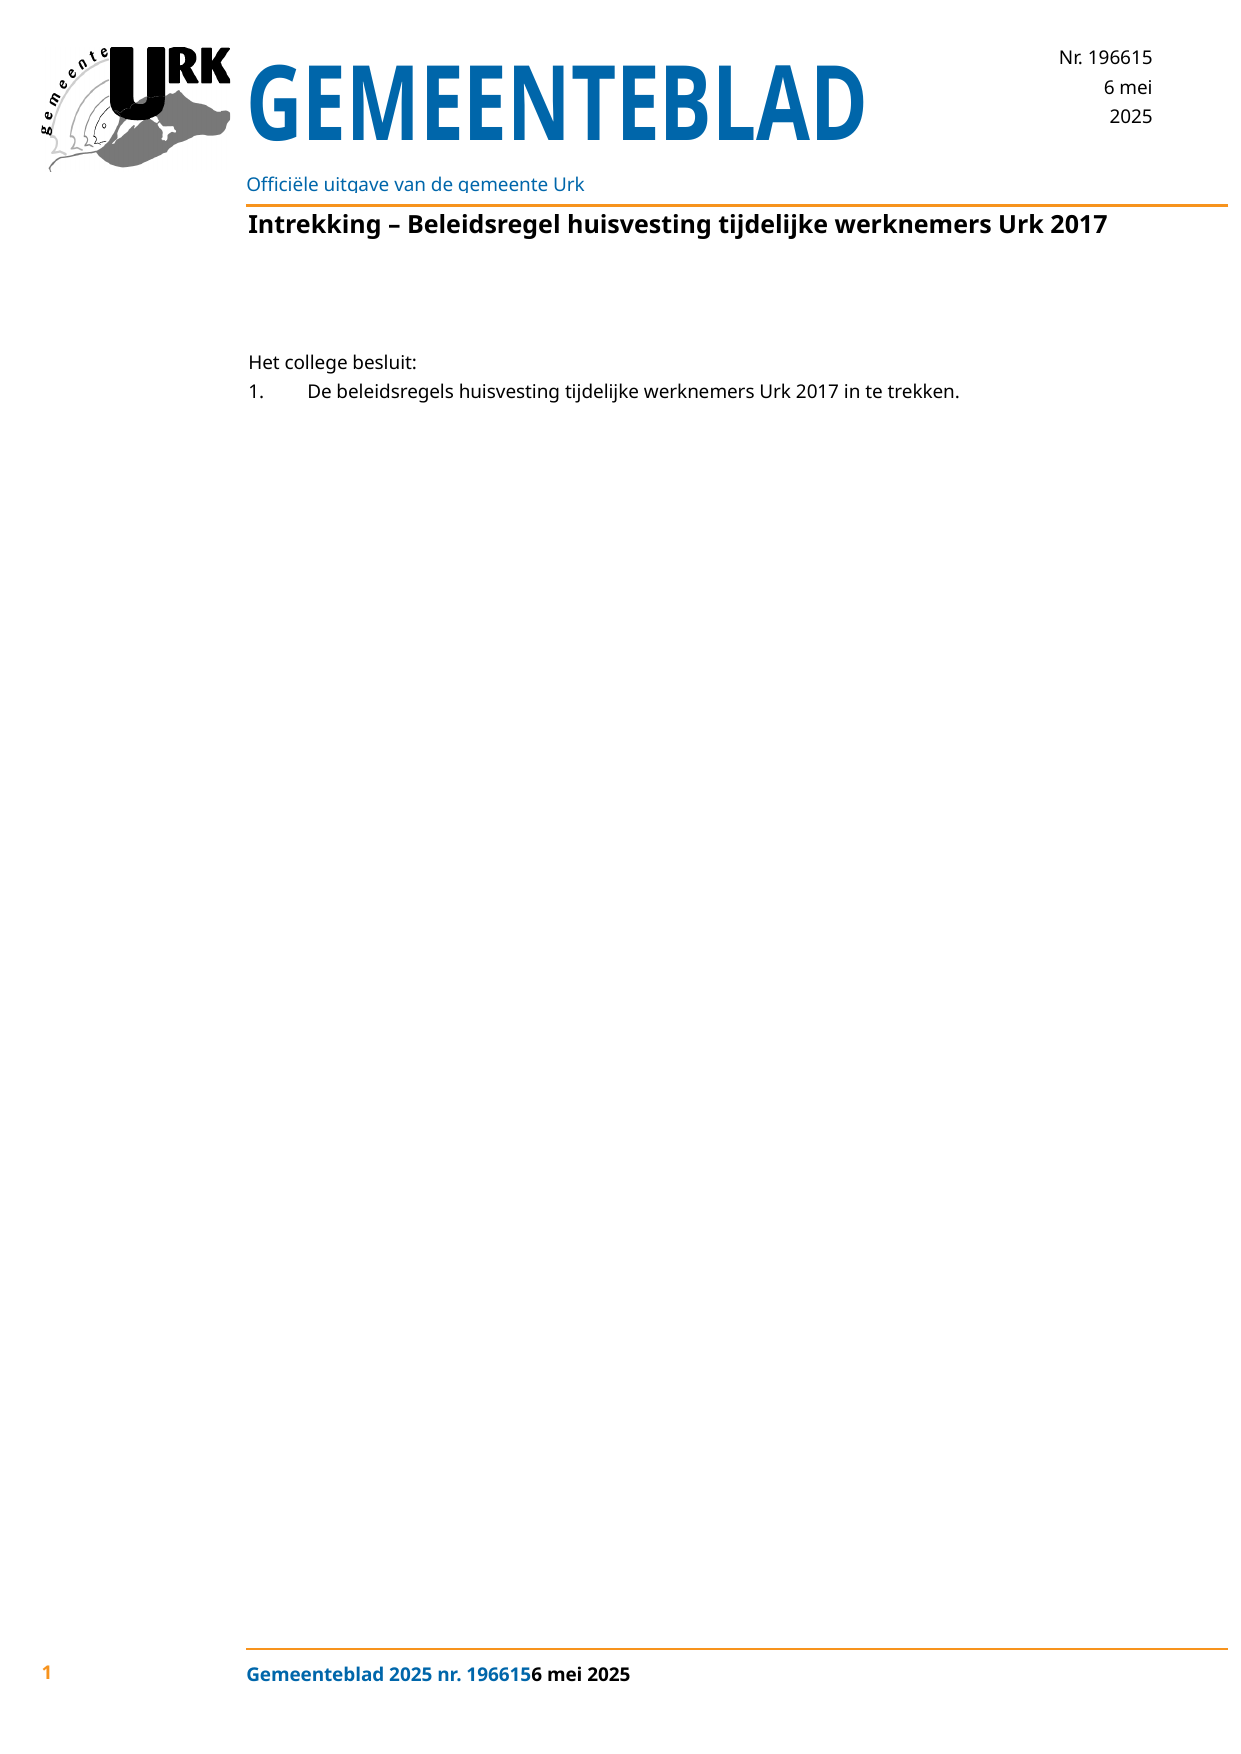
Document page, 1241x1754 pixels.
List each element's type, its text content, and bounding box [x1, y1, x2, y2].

text Intrekking – Beleidsregel huisvesting tijdelijke werknemers Urk 2017 [248, 207, 1152, 241]
text Het college besluit: [248, 349, 1152, 375]
list De beleidsregels huisvesting tijdelijke werknemers Urk 2017 in te trekken. [248, 379, 1152, 404]
picture [41, 47, 231, 172]
